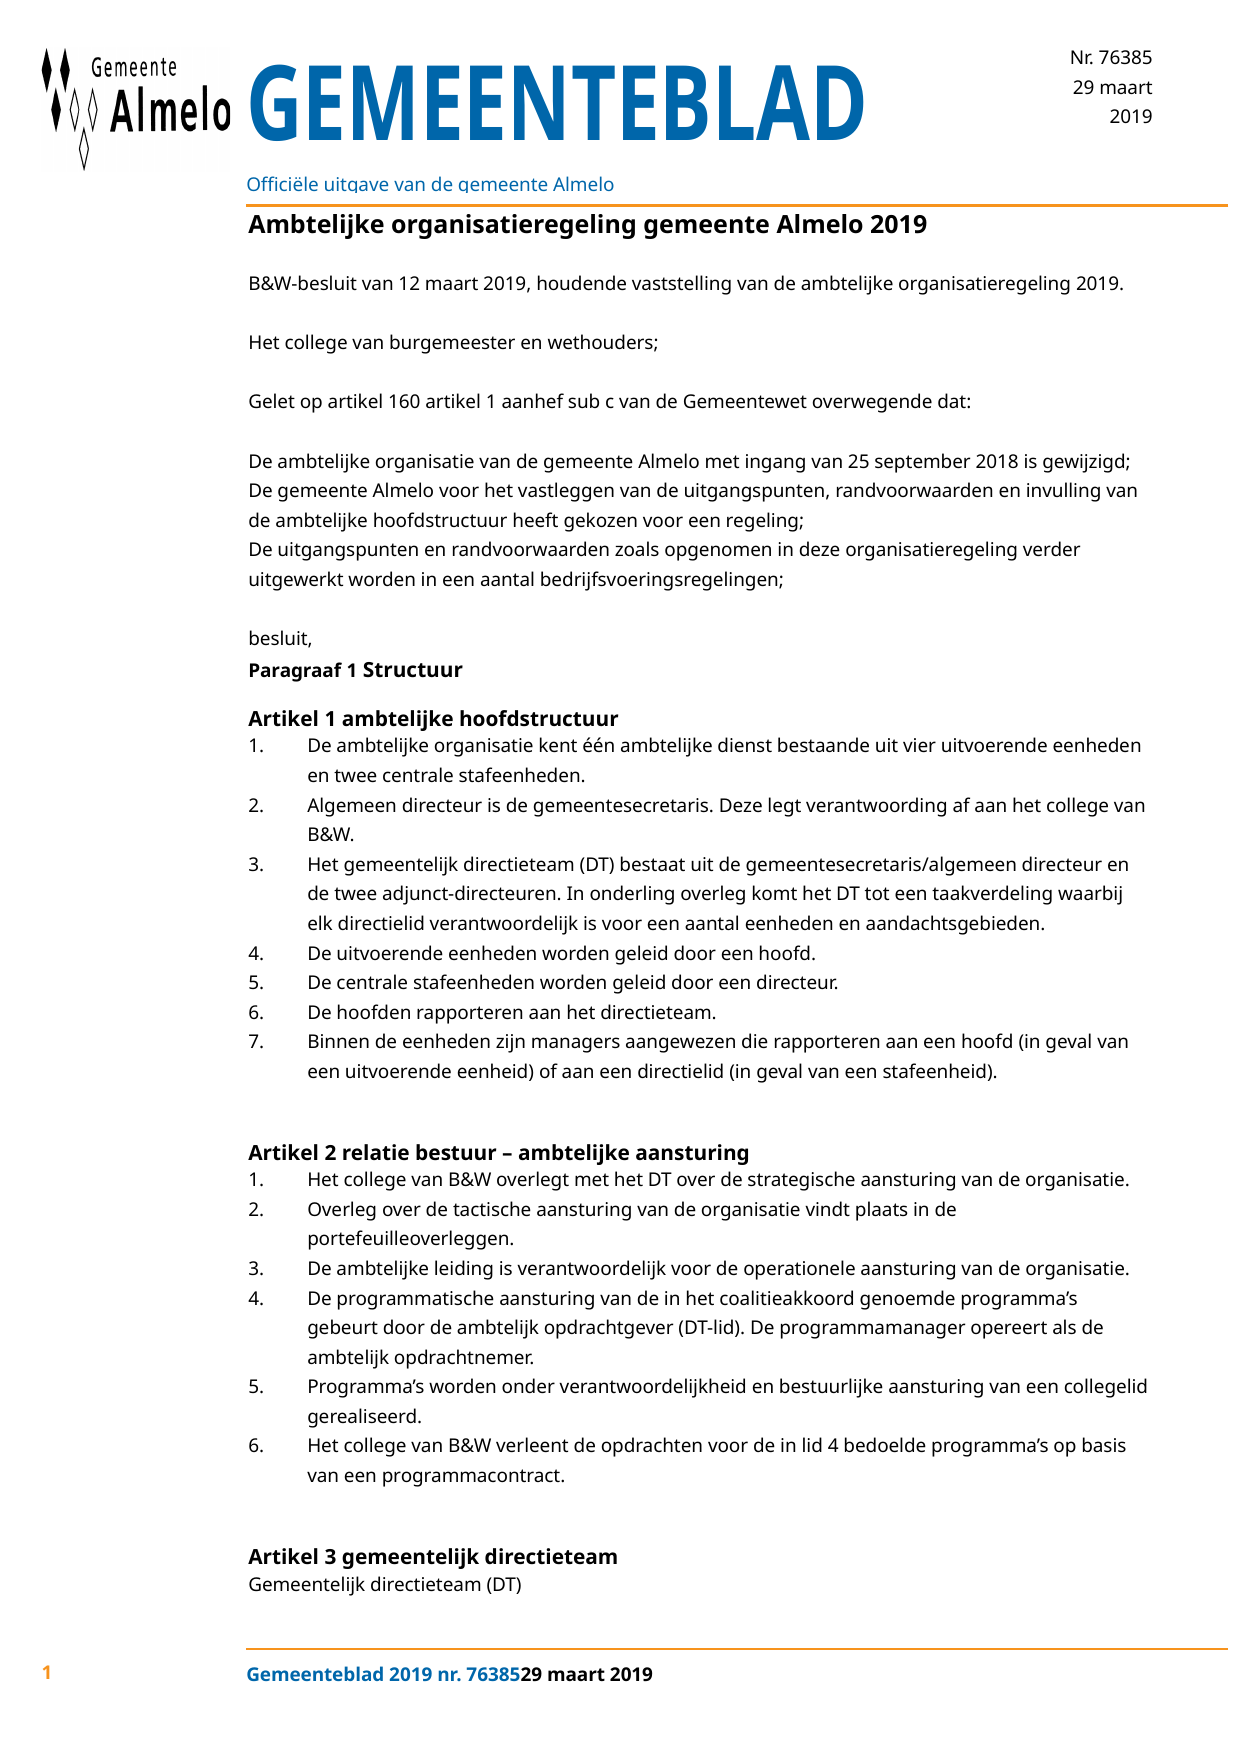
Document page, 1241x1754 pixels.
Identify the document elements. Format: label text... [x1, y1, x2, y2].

text De uitgangspunten en randvoorwaarden zoals opgenomen in deze organisatieregeling verder uitgewerkt worden in een aantal bedrijfsvoeringsregelingen; [248, 537, 1152, 592]
text B&W-besluit van 12 maart 2019, houdende vaststelling van de ambtelijke organisatieregeling 2019. [248, 270, 1152, 296]
text Artikel 2 relatie bestuur – ambtelijke aansturing [248, 1138, 1152, 1166]
text Artikel 3 gemeentelijk directieteam [248, 1542, 1152, 1571]
text Paragraaf 1 Structuur [248, 655, 1152, 683]
list De uitvoerende eenheden worden geleid door een hoofd. [248, 940, 1152, 965]
list De programmatische aansturing van de in het coalitieakkoord genoemde programma’s gebeurt door de ambtelijk opdrachtgever (DT-lid). De programmamanager opereert als de ambtelijk opdrachtnemer. [248, 1285, 1152, 1370]
text De gemeente Almelo voor het vastleggen van de uitgangspunten, randvoorwaarden en invulling van de ambtelijke hoofdstructuur heeft gekozen voor een regeling; [248, 477, 1152, 533]
text Gemeentelijk directieteam (DT) [248, 1571, 1152, 1596]
list Het gemeentelijk directieteam (DT) bestaat uit de gemeentesecretaris/algemeen directeur en de twee adjunct-directeuren. In onderling overleg komt het DT tot een taakverdeling waarbij elk directielid verantwoordelijk is voor een aantal eenheden en aandachtsgebieden. [248, 851, 1152, 936]
text Ambtelijke organisatieregeling gemeente Almelo 2019 [248, 207, 1152, 241]
list Overleg over de tactische aansturing van de organisatie vindt plaats in de portefeuilleoverleggen. [248, 1196, 1152, 1251]
list De centrale stafeenheden worden geleid door een directeur. [248, 969, 1152, 995]
list Algemeen directeur is de gemeentesecretaris. Deze legt verantwoording af aan het college van B&W. [248, 792, 1152, 847]
picture [41, 47, 231, 172]
text besluit, [248, 625, 1152, 651]
text Het college van burgemeester en wethouders; [248, 329, 1152, 355]
list Het college van B&W overlegt met het DT over de strategische aansturing van de organisatie. [248, 1166, 1152, 1192]
list Programma’s worden onder verantwoordelijkheid en bestuurlijke aansturing van een collegelid gerealiseerd. [248, 1373, 1152, 1429]
text Artikel 1 ambtelijke hoofdstructuur [248, 704, 1152, 733]
list De ambtelijke organisatie kent één ambtelijke dienst bestaande uit vier uitvoerende eenheden en twee centrale stafeenheden. [248, 733, 1152, 788]
list Binnen de eenheden zijn managers aangewezen die rapporteren aan een hoofd (in geval van een uitvoerende eenheid) of aan een directielid (in geval van een stafeenheid). [248, 1028, 1152, 1084]
list De hoofden rapporteren aan het directieteam. [248, 999, 1152, 1024]
text De ambtelijke organisatie van de gemeente Almelo met ingang van 25 september 2018 is gewijzigd; [248, 448, 1152, 473]
list De ambtelijke leiding is verantwoordelijk voor de operationele aansturing van de organisatie. [248, 1255, 1152, 1281]
list Het college van B&W verleent de opdrachten voor de in lid 4 bedoelde programma’s op basis van een programmacontract. [248, 1433, 1152, 1488]
text Gelet op artikel 160 artikel 1 aanhef sub c van de Gemeentewet overwegende dat: [248, 389, 1152, 414]
